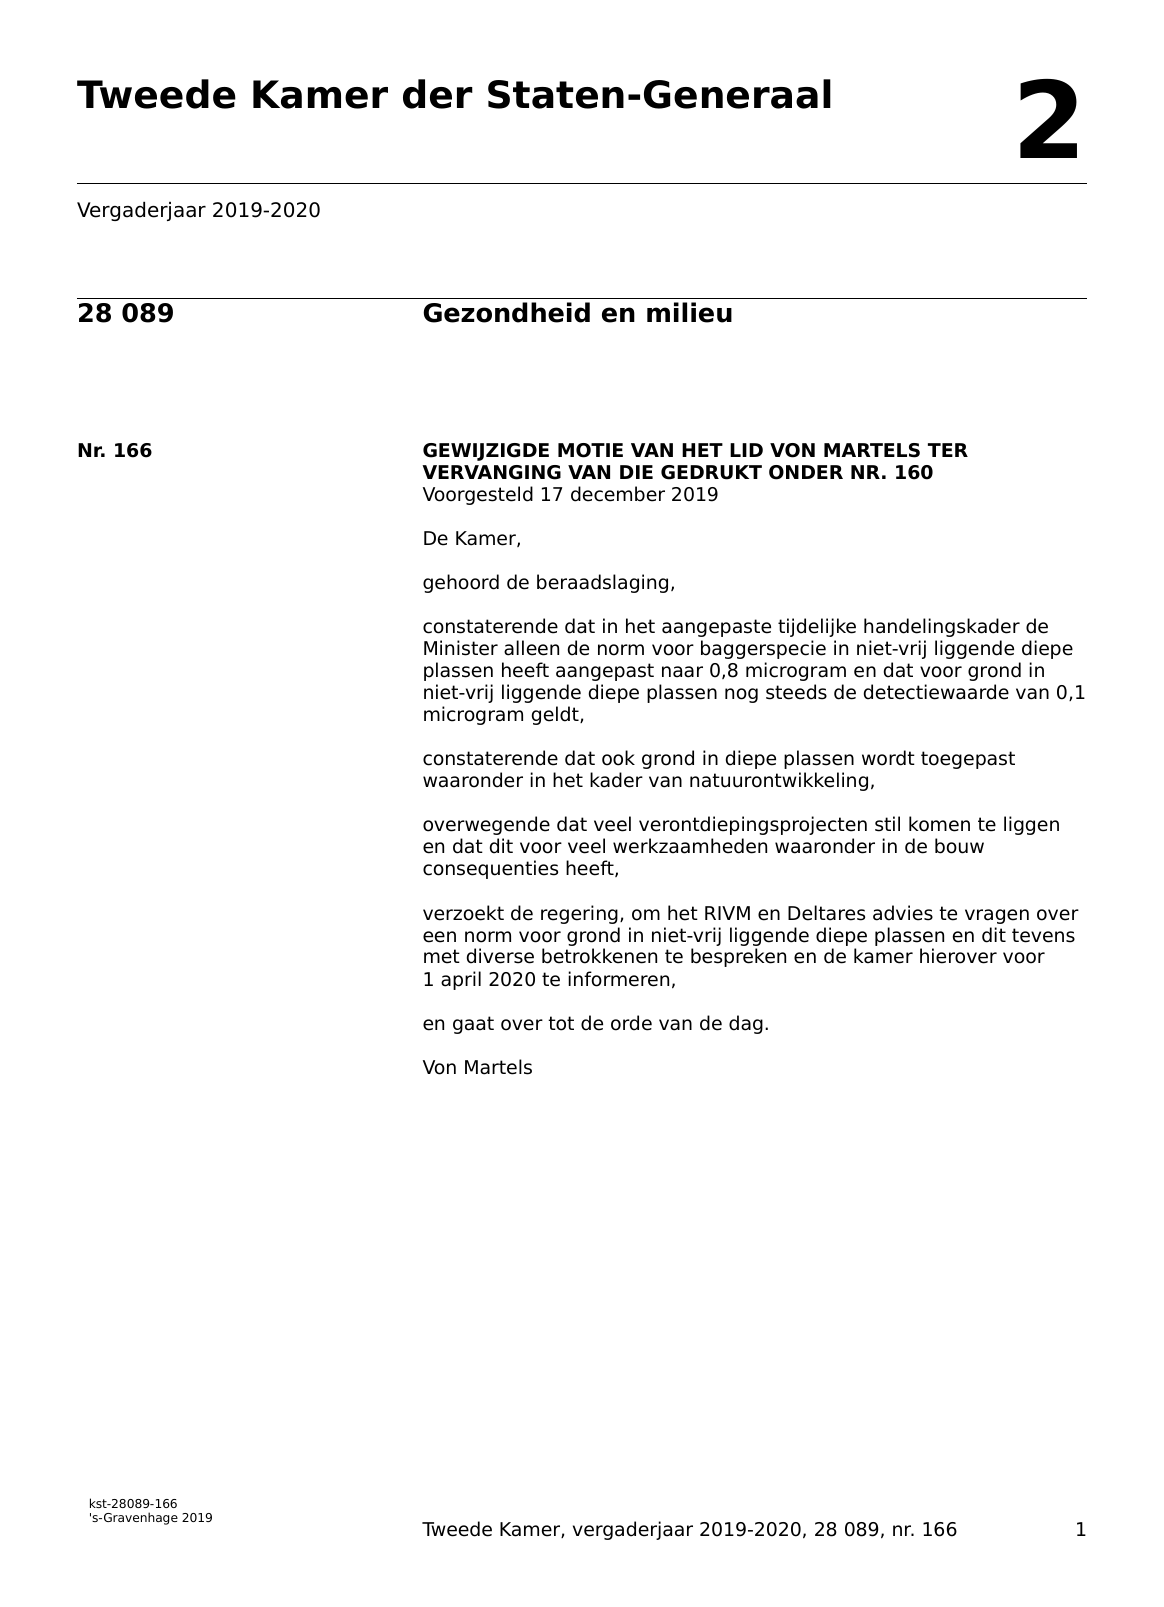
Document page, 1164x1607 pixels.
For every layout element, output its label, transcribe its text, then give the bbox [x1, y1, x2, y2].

text en gaat over tot de orde van de dag. [422, 1013, 1087, 1034]
subtitle 28 089 Gezondheid en milieu [77, 299, 1087, 329]
text constaterende dat ook grond in diepe plassen wordt toegepast waaronder in het kader van natuurontwikkeling, [422, 748, 1087, 792]
text gehoord de beraadslaging, [422, 572, 1087, 594]
text 's-Gravenhage 2019 [88, 1511, 323, 1525]
text kst-28089-166 [88, 1497, 323, 1511]
text verzoekt de regering, om het RIVM en Deltares advies te vragen over een norm voor grond in niet-vrij liggende diepe plassen en dit tevens met diverse betrokkenen te bespreken en de kamer hierover voor 1 april 2020 te informeren, [422, 902, 1087, 990]
text constaterende dat in het aangepaste tijdelijke handelingskader de Minister alleen de norm voor baggerspecie in niet-vrij liggende diepe plassen heeft aangepast naar 0,8 microgram en dat voor grond in niet-vrij liggende diepe plassen nog steeds de detectiewaarde van 0,1 microgram geldt, [422, 616, 1087, 726]
text De Kamer, [422, 528, 1087, 550]
text overwegende dat veel verontdiepingsprojecten stil komen te liggen en dat dit voor veel werkzaamheden waaronder in de bouw consequenties heeft, [422, 814, 1087, 880]
text Von Martels [422, 1057, 1087, 1079]
table_header 2 [886, 59, 1087, 183]
subtitle Nr. 166 GEWIJZIGDE MOTIE VAN HET LID VON MARTELS TER VERVANGING VAN DIE GEDRUKT ONDER NR. 160 [77, 440, 1087, 484]
table_header Tweede Kamer der Staten-Generaal [77, 59, 886, 183]
table_cell Vergaderjaar 2019-2020 [77, 184, 1087, 298]
text Voorgesteld 17 december 2019 [422, 484, 1087, 506]
